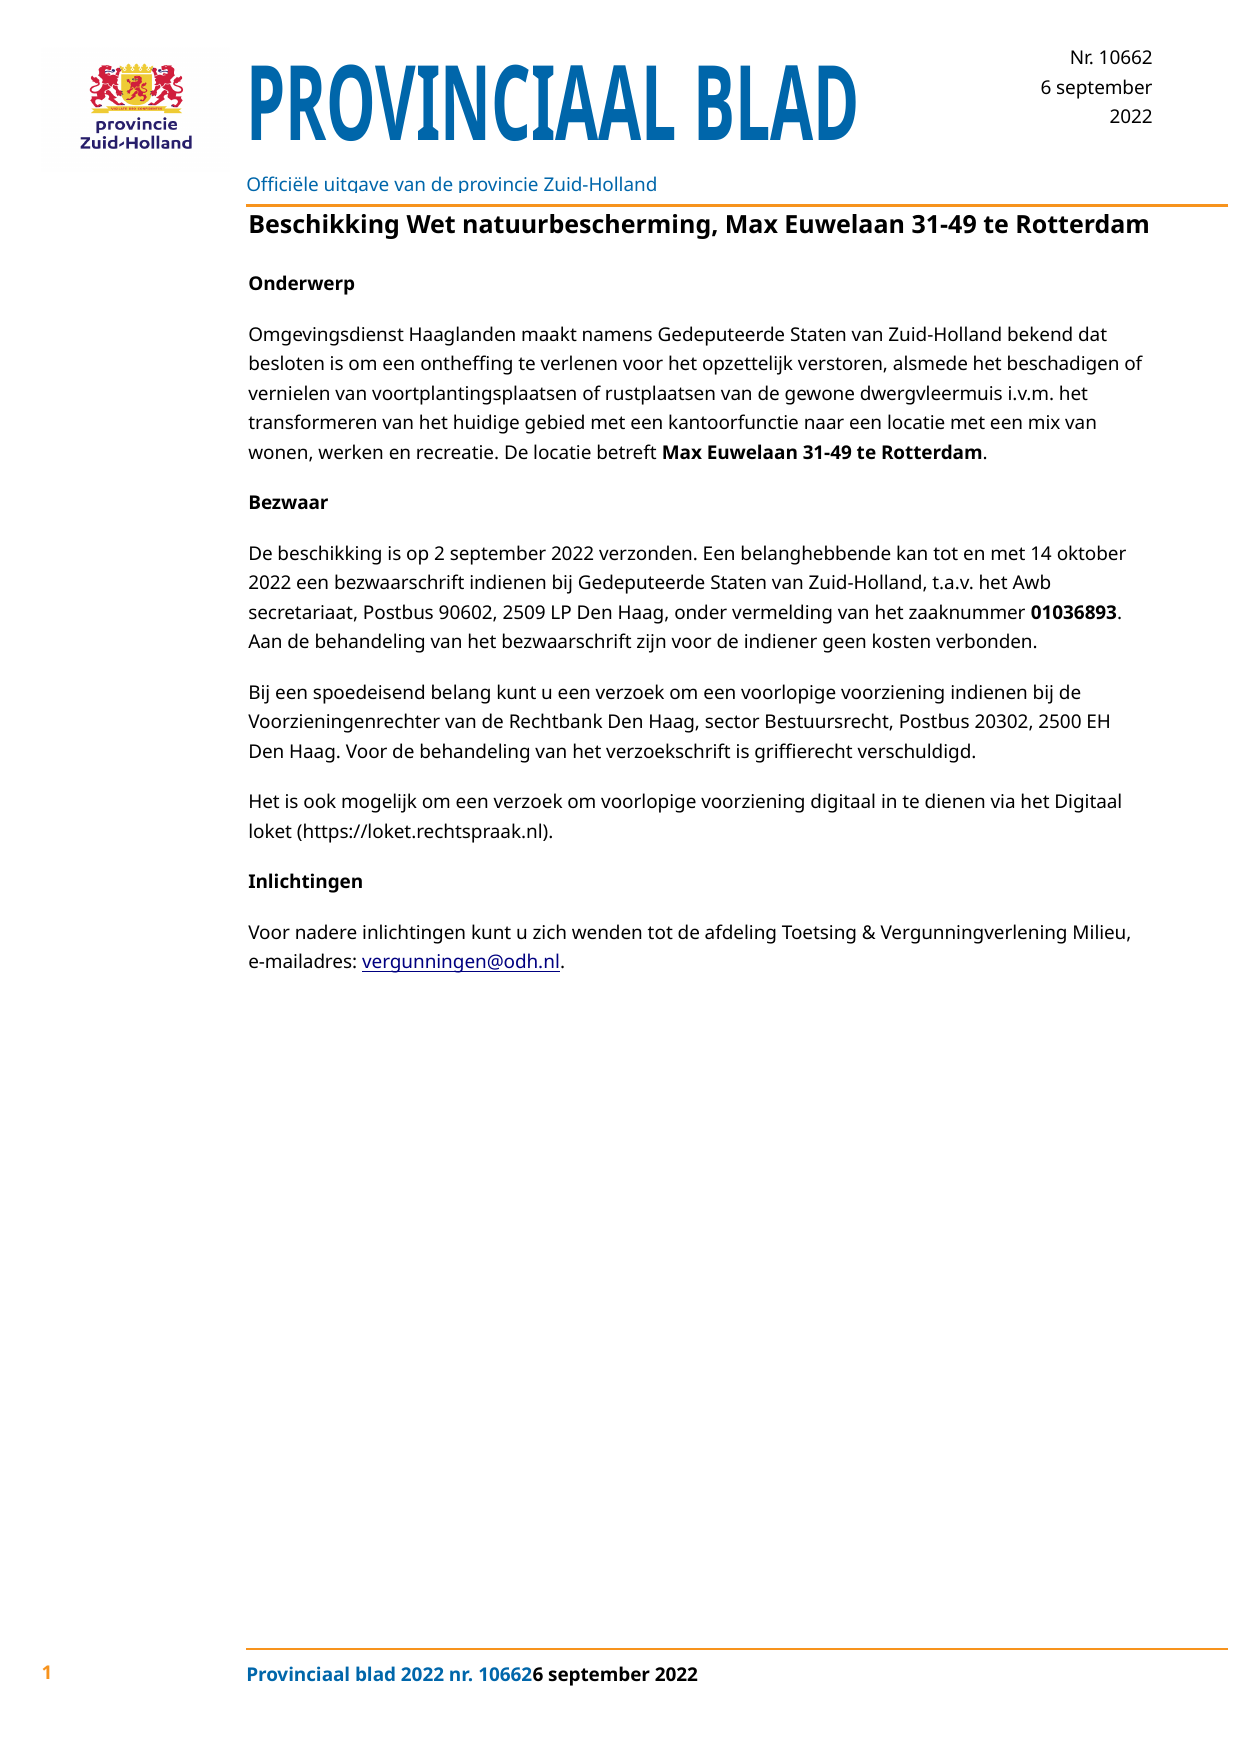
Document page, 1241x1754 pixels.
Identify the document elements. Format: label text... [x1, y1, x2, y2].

text Voor nadere inlichtingen kunt u zich wenden tot de afdeling Toetsing & Vergunningverlening Milieu, e-mailadres: vergunningen@odh.nl. [248, 919, 1152, 974]
picture [41, 47, 231, 172]
text Inlichtingen [248, 869, 1152, 894]
text De beschikking is op 2 september 2022 verzonden. Een belanghebbende kan tot en met 14 oktober 2022 een bezwaarschrift indienen bij Gedeputeerde Staten van Zuid-Holland, t.a.v. het Awb secretariaat, Postbus 90602, 2509 LP Den Haag, onder vermelding van het zaaknummer 01036893. Aan de behandeling van het bezwaarschrift zijn voor de indiener geen kosten verbonden. [248, 540, 1152, 654]
text Bij een spoedeisend belang kunt u een verzoek om een voorlopige voorziening indienen bij de Voorzieningenrechter van de Rechtbank Den Haag, sector Bestuursrecht, Postbus 20302, 2500 EH Den Haag. Voor de behandeling van het verzoekschrift is griffierecht verschuldigd. [248, 679, 1152, 764]
text Het is ook mogelijk om een verzoek om voorlopige voorziening digitaal in te dienen via het Digitaal loket (https://loket.rechtspraak.nl). [248, 789, 1152, 844]
text Onderwerp [248, 270, 1152, 296]
text Beschikking Wet natuurbescherming, Max Euwelaan 31-49 te Rotterdam [248, 207, 1152, 241]
text Omgevingsdienst Haaglanden maakt namens Gedeputeerde Staten van Zuid-Holland bekend dat besloten is om een ontheffing te verlenen voor het opzettelijk verstoren, alsmede het beschadigen of vernielen van voortplantingsplaatsen of rustplaatsen van de gewone dwergvleermuis i.v.m. het transformeren van het huidige gebied met een kantoorfunctie naar een locatie met een mix van wonen, werken en recreatie. De locatie betreft Max Euwelaan 31-49 te Rotterdam. [248, 321, 1152, 465]
text Bezwaar [248, 489, 1152, 515]
